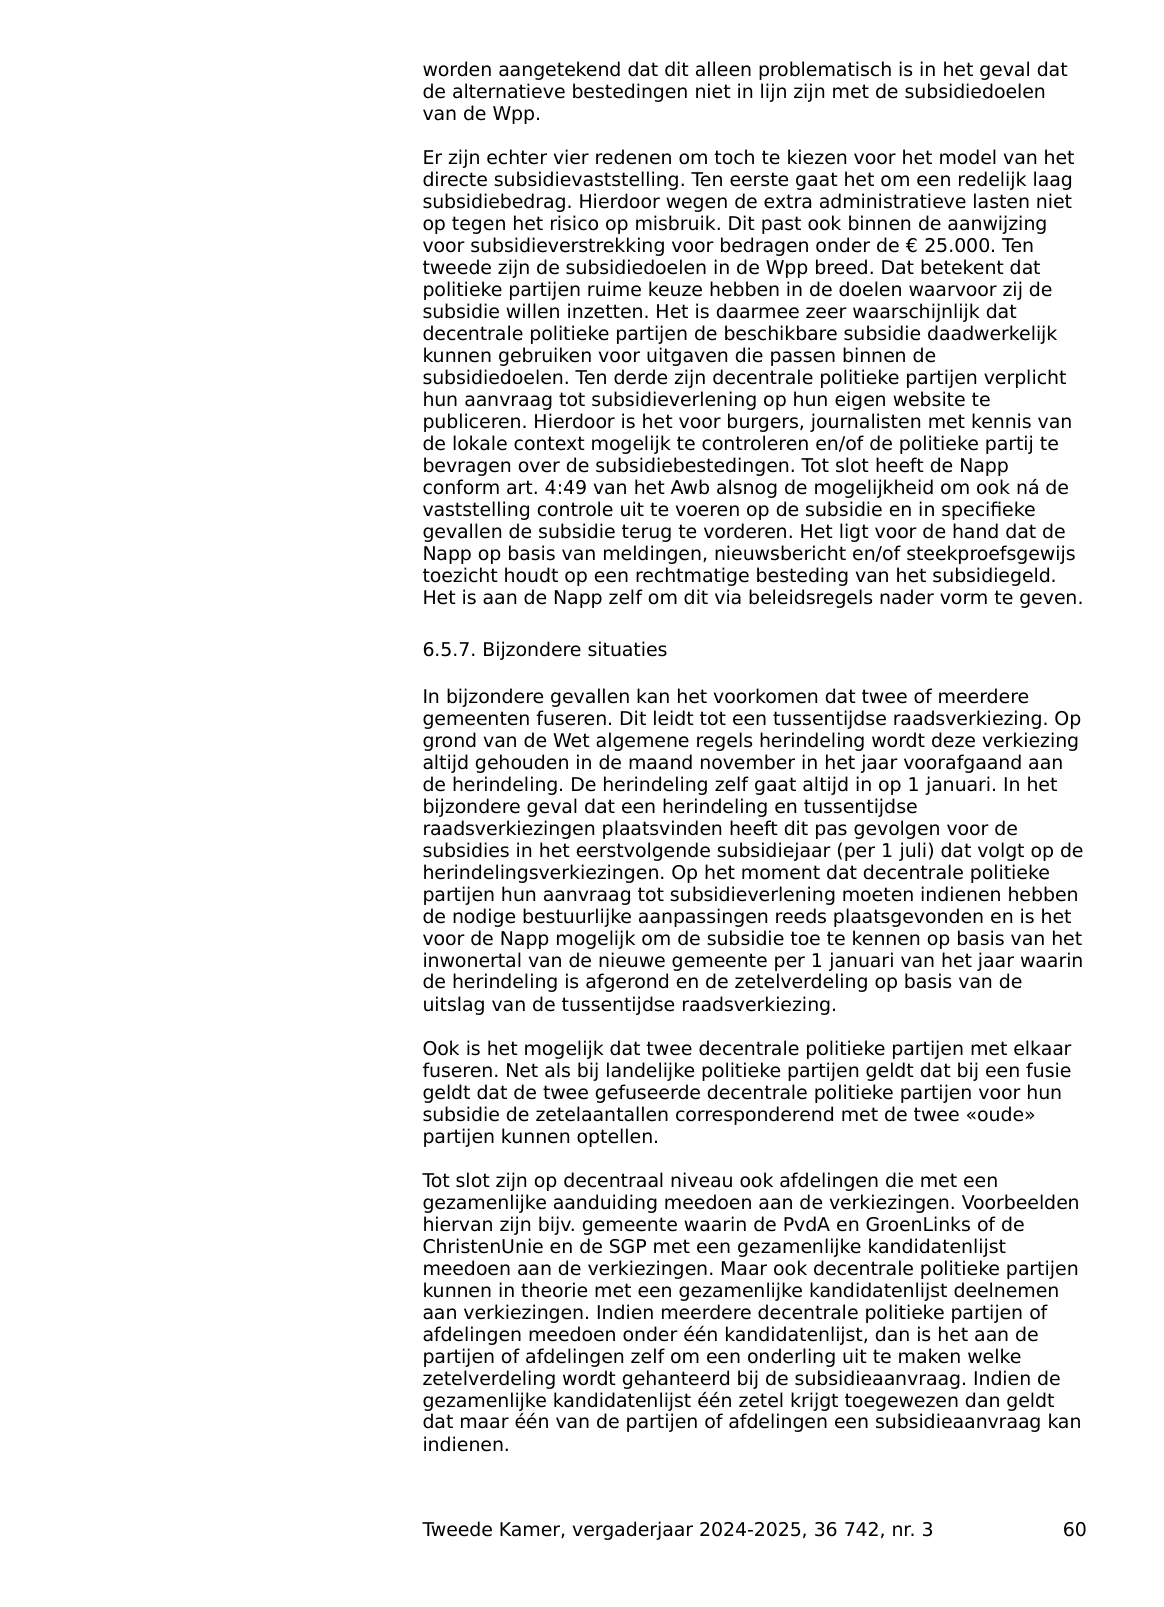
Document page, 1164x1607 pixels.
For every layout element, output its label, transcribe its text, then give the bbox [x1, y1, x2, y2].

text Tot slot zijn op decentraal niveau ook afdelingen die met een gezamenlijke aanduiding meedoen aan de verkiezingen. Voorbeelden hiervan zijn bijv. gemeente waarin de PvdA en GroenLinks of de ChristenUnie en de SGP met een gezamenlijke kandidatenlijst meedoen aan de verkiezingen. Maar ook decentrale politieke partijen kunnen in theorie met een gezamenlijke kandidatenlijst deelnemen aan verkiezingen. Indien meerdere decentrale politieke partijen of afdelingen meedoen onder één kandidatenlijst, dan is het aan de partijen of afdelingen zelf om een onderling uit te maken welke zetelverdeling wordt gehanteerd bij de subsidieaanvraag. Indien de gezamenlijke kandidatenlijst één zetel krijgt toegewezen dan geldt dat maar één van de partijen of afdelingen een subsidieaanvraag kan indienen. [422, 1170, 1087, 1455]
subtitle 6.5.7. Bijzondere situaties [422, 639, 1087, 661]
text In bijzondere gevallen kan het voorkomen dat twee of meerdere gemeenten fuseren. Dit leidt tot een tussentijdse raadsverkiezing. Op grond van de Wet algemene regels herindeling wordt deze verkiezing altijd gehouden in de maand november in het jaar voorafgaand aan de herindeling. De herindeling zelf gaat altijd in op 1 januari. In het bijzondere geval dat een herindeling en tussentijdse raadsverkiezingen plaatsvinden heeft dit pas gevolgen voor de subsidies in het eerstvolgende subsidiejaar (per 1 juli) dat volgt op de herindelingsverkiezingen. Op het moment dat decentrale politieke partijen hun aanvraag tot subsidieverlening moeten indienen hebben de nodige bestuurlijke aanpassingen reeds plaatsgevonden en is het voor de Napp mogelijk om de subsidie toe te kennen op basis van het inwonertal van de nieuwe gemeente per 1 januari van het jaar waarin de herindeling is afgerond en de zetelverdeling op basis van de uitslag van de tussentijdse raadsverkiezing. [422, 686, 1087, 1015]
text worden aangetekend dat dit alleen problematisch is in het geval dat de alternatieve bestedingen niet in lijn zijn met de subsidiedoelen van de Wpp. [422, 59, 1087, 125]
text Er zijn echter vier redenen om toch te kiezen voor het model van het directe subsidievaststelling. Ten eerste gaat het om een redelijk laag subsidiebedrag. Hierdoor wegen de extra administratieve lasten niet op tegen het risico op misbruik. Dit past ook binnen de aanwijzing voor subsidieverstrekking voor bedragen onder de € 25.000. Ten tweede zijn de subsidiedoelen in de Wpp breed. Dat betekent dat politieke partijen ruime keuze hebben in de doelen waarvoor zij de subsidie willen inzetten. Het is daarmee zeer waarschijnlijk dat decentrale politieke partijen de beschikbare subsidie daadwerkelijk kunnen gebruiken voor uitgaven die passen binnen de subsidiedoelen. Ten derde zijn decentrale politieke partijen verplicht hun aanvraag tot subsidieverlening op hun eigen website te publiceren. Hierdoor is het voor burgers, journalisten met kennis van de lokale context mogelijk te controleren en/of de politieke partij te bevragen over de subsidiebestedingen. Tot slot heeft de Napp conform art. 4:49 van het Awb alsnog de mogelijkheid om ook ná de vaststelling controle uit te voeren op de subsidie en in specifieke gevallen de subsidie terug te vorderen. Het ligt voor de hand dat de Napp op basis van meldingen, nieuwsbericht en/of steekproefsgewijs toezicht houdt op een rechtmatige besteding van het subsidiegeld. Het is aan de Napp zelf om dit via beleidsregels nader vorm te geven. [422, 147, 1087, 609]
text Ook is het mogelijk dat twee decentrale politieke partijen met elkaar fuseren. Net als bij landelijke politieke partijen geldt dat bij een fusie geldt dat de twee gefuseerde decentrale politieke partijen voor hun subsidie de zetelaantallen corresponderend met de twee «oude» partijen kunnen optellen. [422, 1038, 1087, 1147]
